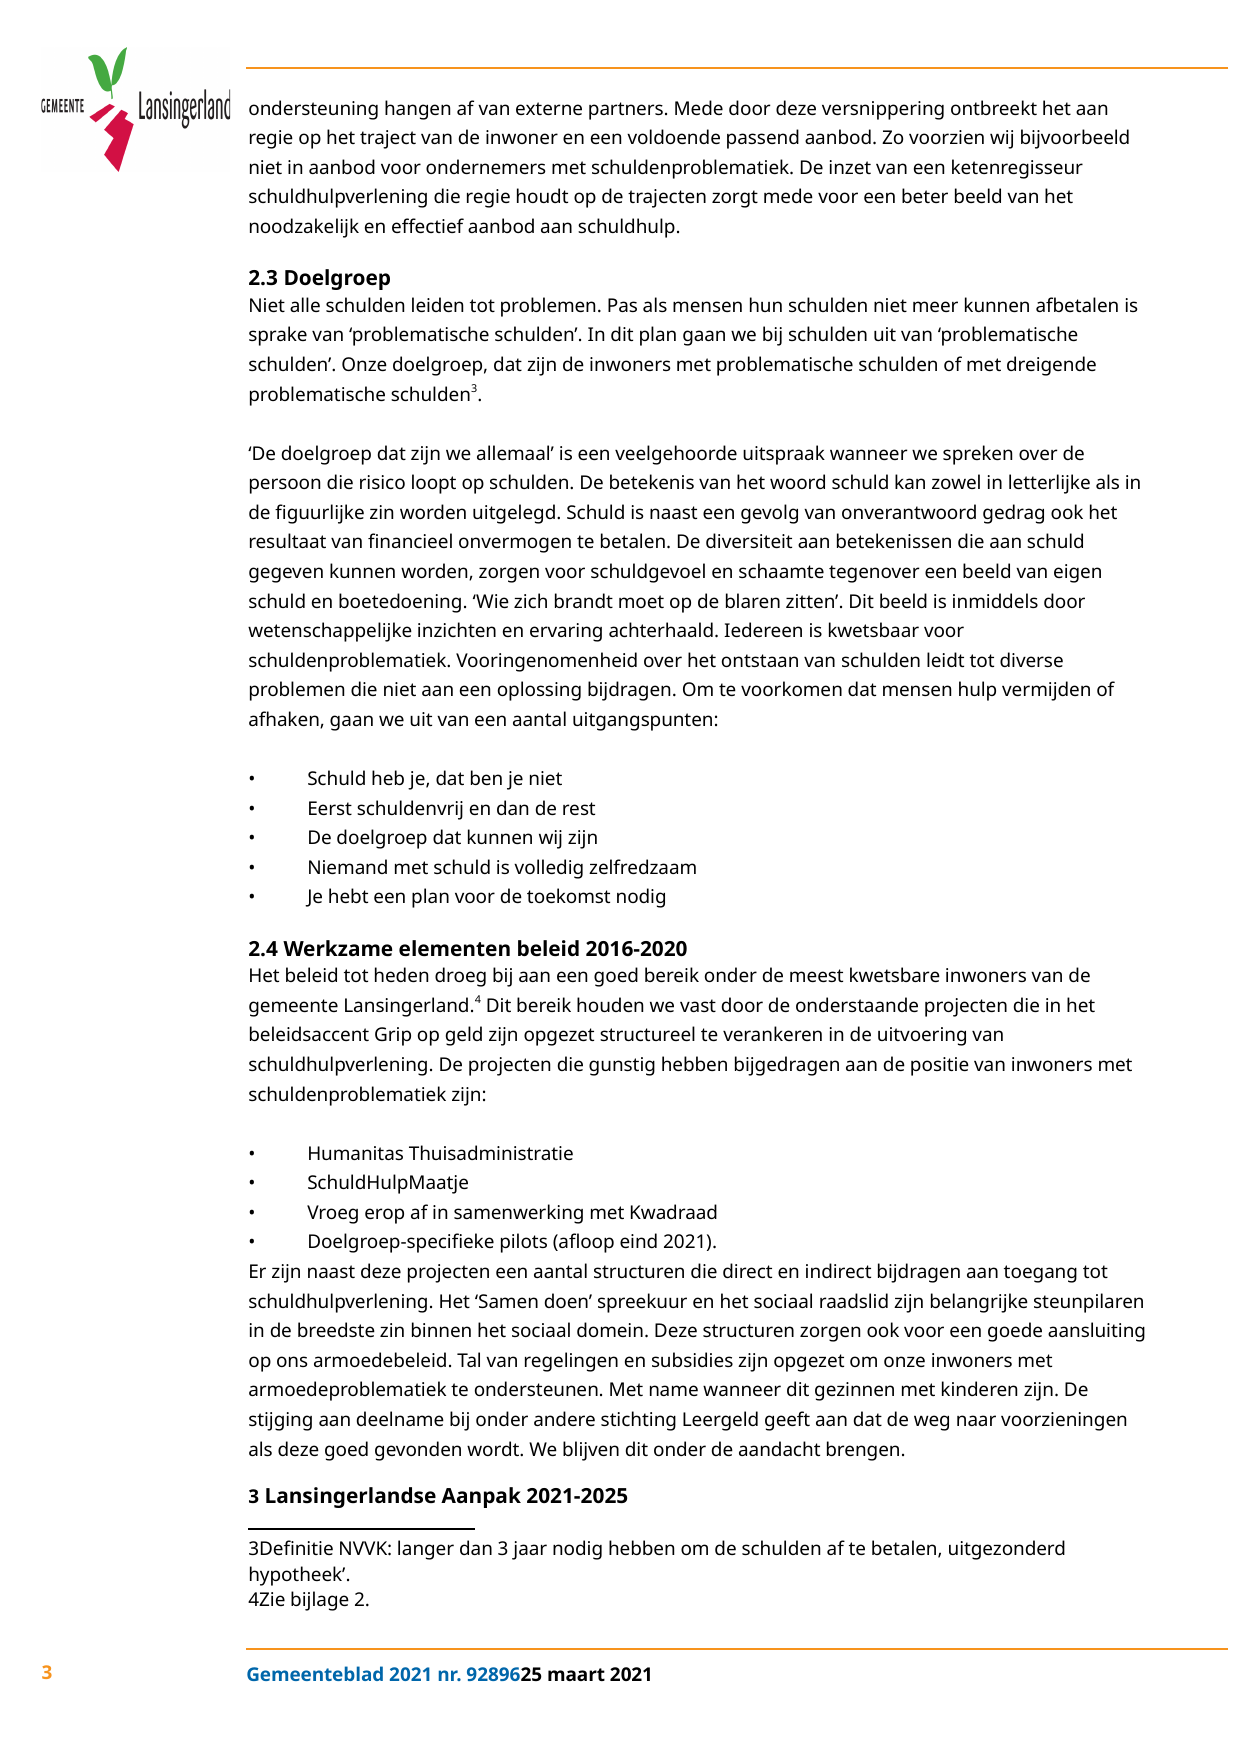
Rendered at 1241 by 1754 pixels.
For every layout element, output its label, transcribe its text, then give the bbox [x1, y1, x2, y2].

list Schuld heb je, dat ben je niet [248, 765, 1152, 791]
list De doelgroep dat kunnen wij zijn [248, 824, 1152, 850]
text Niet alle schulden leiden tot problemen. Pas als mensen hun schulden niet meer kunnen afbetalen is sprake van ‘problematische schulden’. In dit plan gaan we bij schulden uit van ‘problematische schulden’. Onze doelgroep, dat zijn de inwoners met problematische schulden of met dreigende problematische schulden. [248, 292, 1152, 406]
list Humanitas Thuisadministratie [248, 1140, 1152, 1166]
text Er zijn naast deze projecten een aantal structuren die direct en indirect bijdragen aan toegang tot schuldhulpverlening. Het ‘Samen doen’ spreekuur en het sociaal raadslid zijn belangrijke steunpilaren in de breedste zin binnen het sociaal domein. Deze structuren zorgen ook voor een goede aansluiting op ons armoedebeleid. Tal van regelingen en subsidies zijn opgezet om onze inwoners met armoedeproblematiek te ondersteunen. Met name wanneer dit gezinnen met kinderen zijn. De stijging aan deelname bij onder andere stichting Leergeld geeft aan dat de weg naar voorzieningen als deze goed gevonden wordt. We blijven dit onder de aandacht brengen. [248, 1258, 1152, 1462]
text ondersteuning hangen af van externe partners. Mede door deze versnippering ontbreekt het aan regie op het traject van de inwoner en een voldoende passend aanbod. Zo voorzien wij bijvoorbeeld niet in aanbod voor ondernemers met schuldenproblematiek. De inzet van een ketenregisseur schuldhulpverlening die regie houdt op de trajecten zorgt mede voor een beter beeld van het noodzakelijk en effectief aanbod aan schuldhulp. [248, 95, 1152, 239]
list SchuldHulpMaatje [248, 1169, 1152, 1195]
text ‘De doelgroep dat zijn we allemaal’ is een veelgehoorde uitspraak wanneer we spreken over de persoon die risico loopt op schulden. De betekenis van het woord schuld kan zowel in letterlijke als in de figuurlijke zin worden uitgelegd. Schuld is naast een gevolg van onverantwoord gedrag ook het resultaat van financieel onvermogen te betalen. De diversiteit aan betekenissen die aan schuld gegeven kunnen worden, zorgen voor schuldgevoel en schaamte tegenover een beeld van eigen schuld en boetedoening. ‘Wie zich brandt moet op de blaren zitten’. Dit beeld is inmiddels door wetenschappelijke inzichten en ervaring achterhaald. Iedereen is kwetsbaar voor schuldenproblematiek. Vooringenomenheid over het ontstaan van schulden leidt tot diverse problemen die niet aan een oplossing bijdragen. Om te voorkomen dat mensen hulp vermijden of afhaken, gaan we uit van een aantal uitgangspunten: [248, 440, 1152, 732]
text 2.4 Werkzame elementen beleid 2016-2020 [248, 934, 1152, 962]
list Je hebt een plan voor de toekomst nodig [248, 884, 1152, 909]
text 2.3 Doelgroep [248, 263, 1152, 292]
list Eerst schuldenvrij en dan de rest [248, 795, 1152, 821]
text Zie bijlage 2. [248, 1586, 1152, 1612]
list Vroeg erop af in samenwerking met Kwadraad [248, 1199, 1152, 1225]
list Doelgroep-specifieke pilots (afloop eind 2021). [248, 1229, 1152, 1254]
text Het beleid tot heden droeg bij aan een goed bereik onder de meest kwetsbare inwoners van de gemeente Lansingerland. Dit bereik houden we vast door de onderstaande projecten die in het beleidsaccent Grip op geld zijn opgezet structureel te verankeren in de uitvoering van schuldhulpverlening. De projecten die gunstig hebben bijgedragen aan de positie van inwoners met schuldenproblematiek zijn: [248, 962, 1152, 1107]
text Definitie NVVK: langer dan 3 jaar nodig hebben om de schulden af te betalen, uitgezonderd hypotheek’. [248, 1535, 1152, 1586]
picture [41, 47, 231, 172]
list Niemand met schuld is volledig zelfredzaam [248, 854, 1152, 880]
text 3 Lansingerlandse Aanpak 2021-2025 [248, 1481, 1152, 1510]
